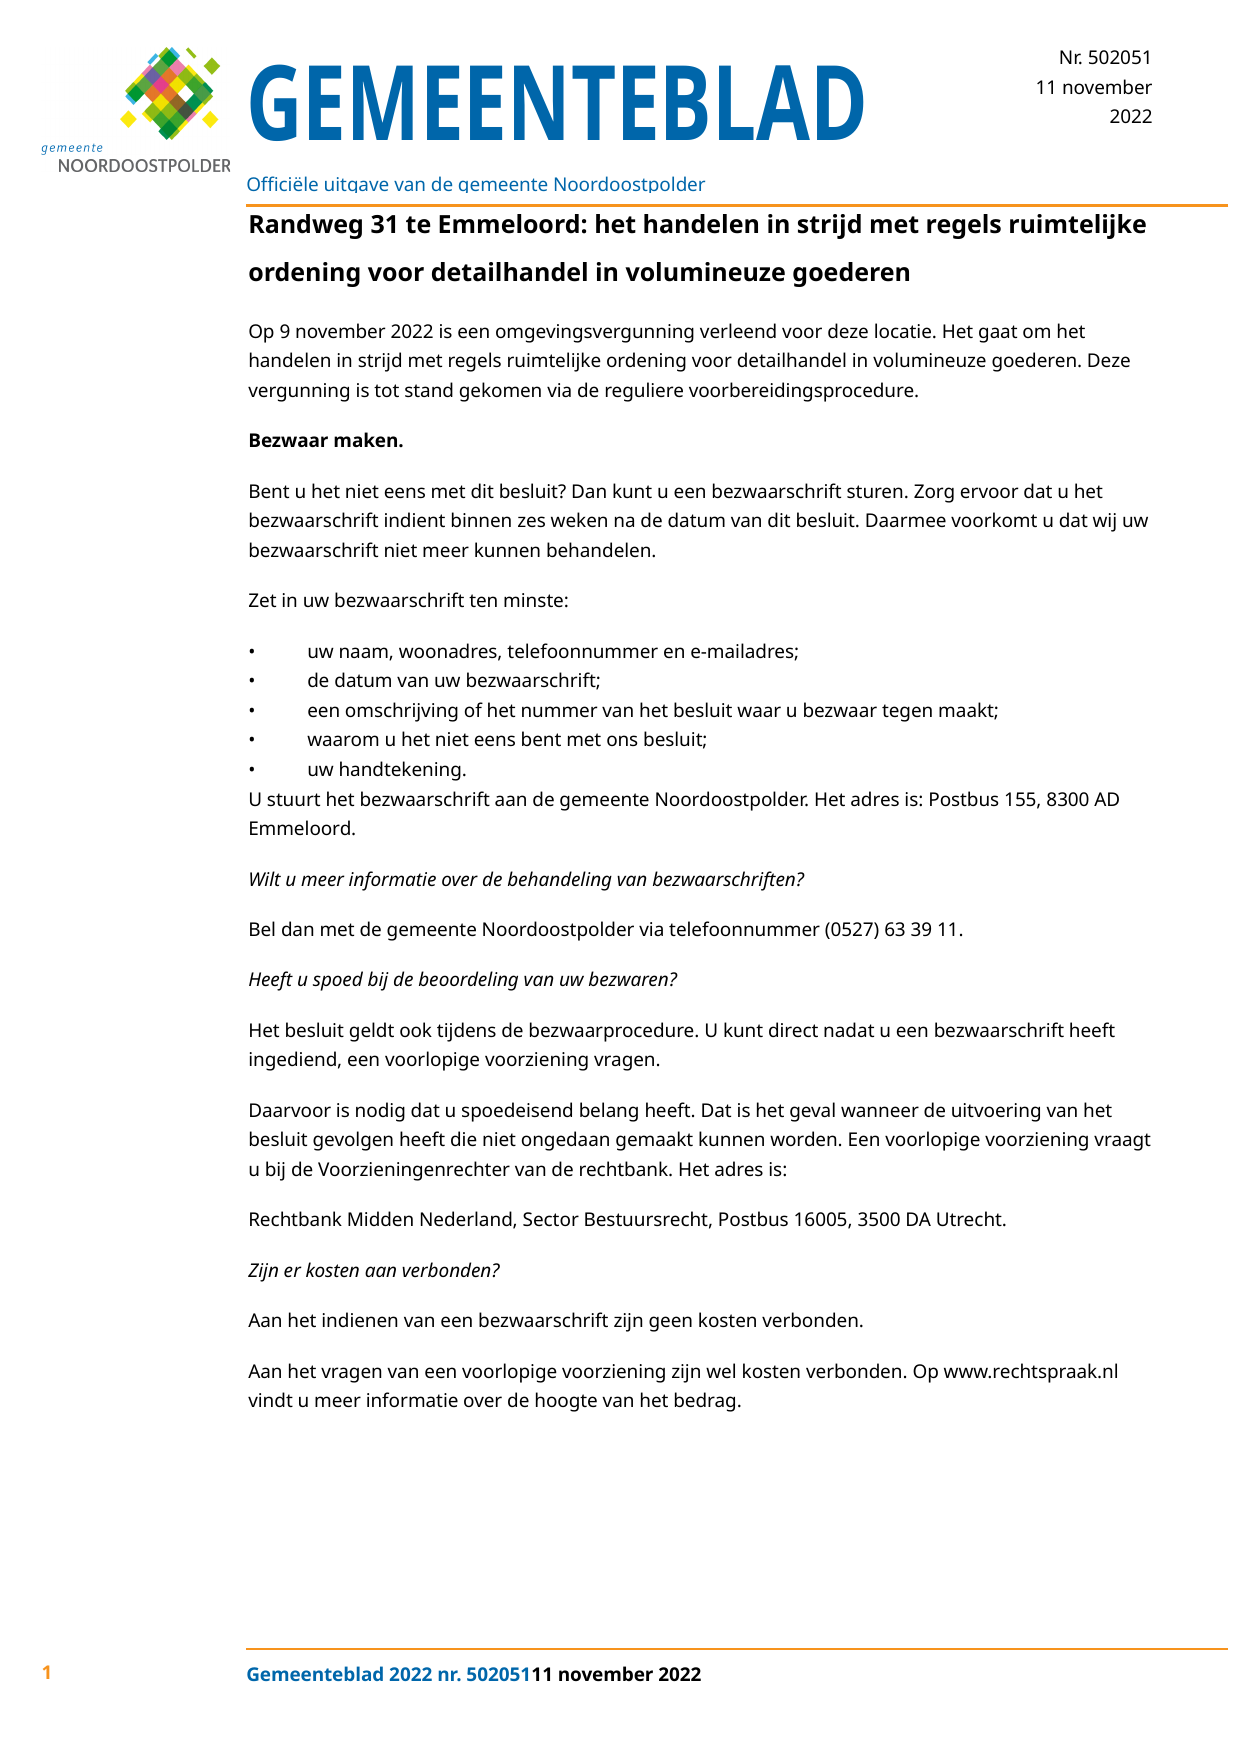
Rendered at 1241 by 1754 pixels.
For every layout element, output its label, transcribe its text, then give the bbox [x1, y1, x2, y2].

text Daarvoor is nodig dat u spoedeisend belang heeft. Dat is het geval wanneer de uitvoering van het besluit gevolgen heeft die niet ongedaan gemaakt kunnen worden. Een voorlopige voorziening vraagt u bij de Voorzieningenrechter van de rechtbank. Het adres is: [248, 1097, 1152, 1182]
list een omschrijving of het nummer van het besluit waar u bezwaar tegen maakt; [248, 697, 1152, 723]
text Op 9 november 2022 is een omgevingsvergunning verleend voor deze locatie. Het gaat om het handelen in strijd met regels ruimtelijke ordening voor detailhandel in volumineuze goederen. Deze vergunning is tot stand gekomen via de reguliere voorbereidingsprocedure. [248, 318, 1152, 403]
text Bezwaar maken. [248, 427, 1152, 453]
list uw handtekening. [248, 756, 1152, 782]
text Randweg 31 te Emmeloord: het handelen in strijd met regels ruimtelijke ordening voor detailhandel in volumineuze goederen [248, 207, 1152, 288]
text Het besluit geldt ook tijdens de bezwaarprocedure. U kunt direct nadat u een bezwaarschrift heeft ingediend, een voorlopige voorziening vragen. [248, 1017, 1152, 1072]
text Wilt u meer informatie over de behandeling van bezwaarschriften? [248, 866, 1152, 892]
text Rechtbank Midden Nederland, Sector Bestuursrecht, Postbus 16005, 3500 DA Utrecht. [248, 1207, 1152, 1232]
text Aan het vragen van een voorlopige voorziening zijn wel kosten verbonden. Op www.rechtspraak.nl vindt u meer informatie over de hoogte van het bedrag. [248, 1358, 1152, 1413]
list de datum van uw bezwaarschrift; [248, 667, 1152, 693]
text Bent u het niet eens met dit besluit? Dan kunt u een bezwaarschrift sturen. Zorg ervoor dat u het bezwaarschrift indient binnen zes weken na de datum van dit besluit. Daarmee voorkomt u dat wij uw bezwaarschrift niet meer kunnen behandelen. [248, 478, 1152, 563]
text Bel dan met de gemeente Noordoostpolder via telefoonnummer (0527) 63 39 11. [248, 916, 1152, 942]
picture [41, 47, 231, 172]
text Zet in uw bezwaarschrift ten minste: [248, 587, 1152, 613]
text Zijn er kosten aan verbonden? [248, 1257, 1152, 1283]
list uw naam, woonadres, telefoonnummer en e-mailadres; [248, 638, 1152, 664]
text Heeft u spoed bij de beoordeling van uw bezwaren? [248, 967, 1152, 992]
list waarom u het niet eens bent met ons besluit; [248, 727, 1152, 752]
text U stuurt het bezwaarschrift aan de gemeente Noordoostpolder. Het adres is: Postbus 155, 8300 AD Emmeloord. [248, 786, 1152, 841]
text Aan het indienen van een bezwaarschrift zijn geen kosten verbonden. [248, 1307, 1152, 1333]
